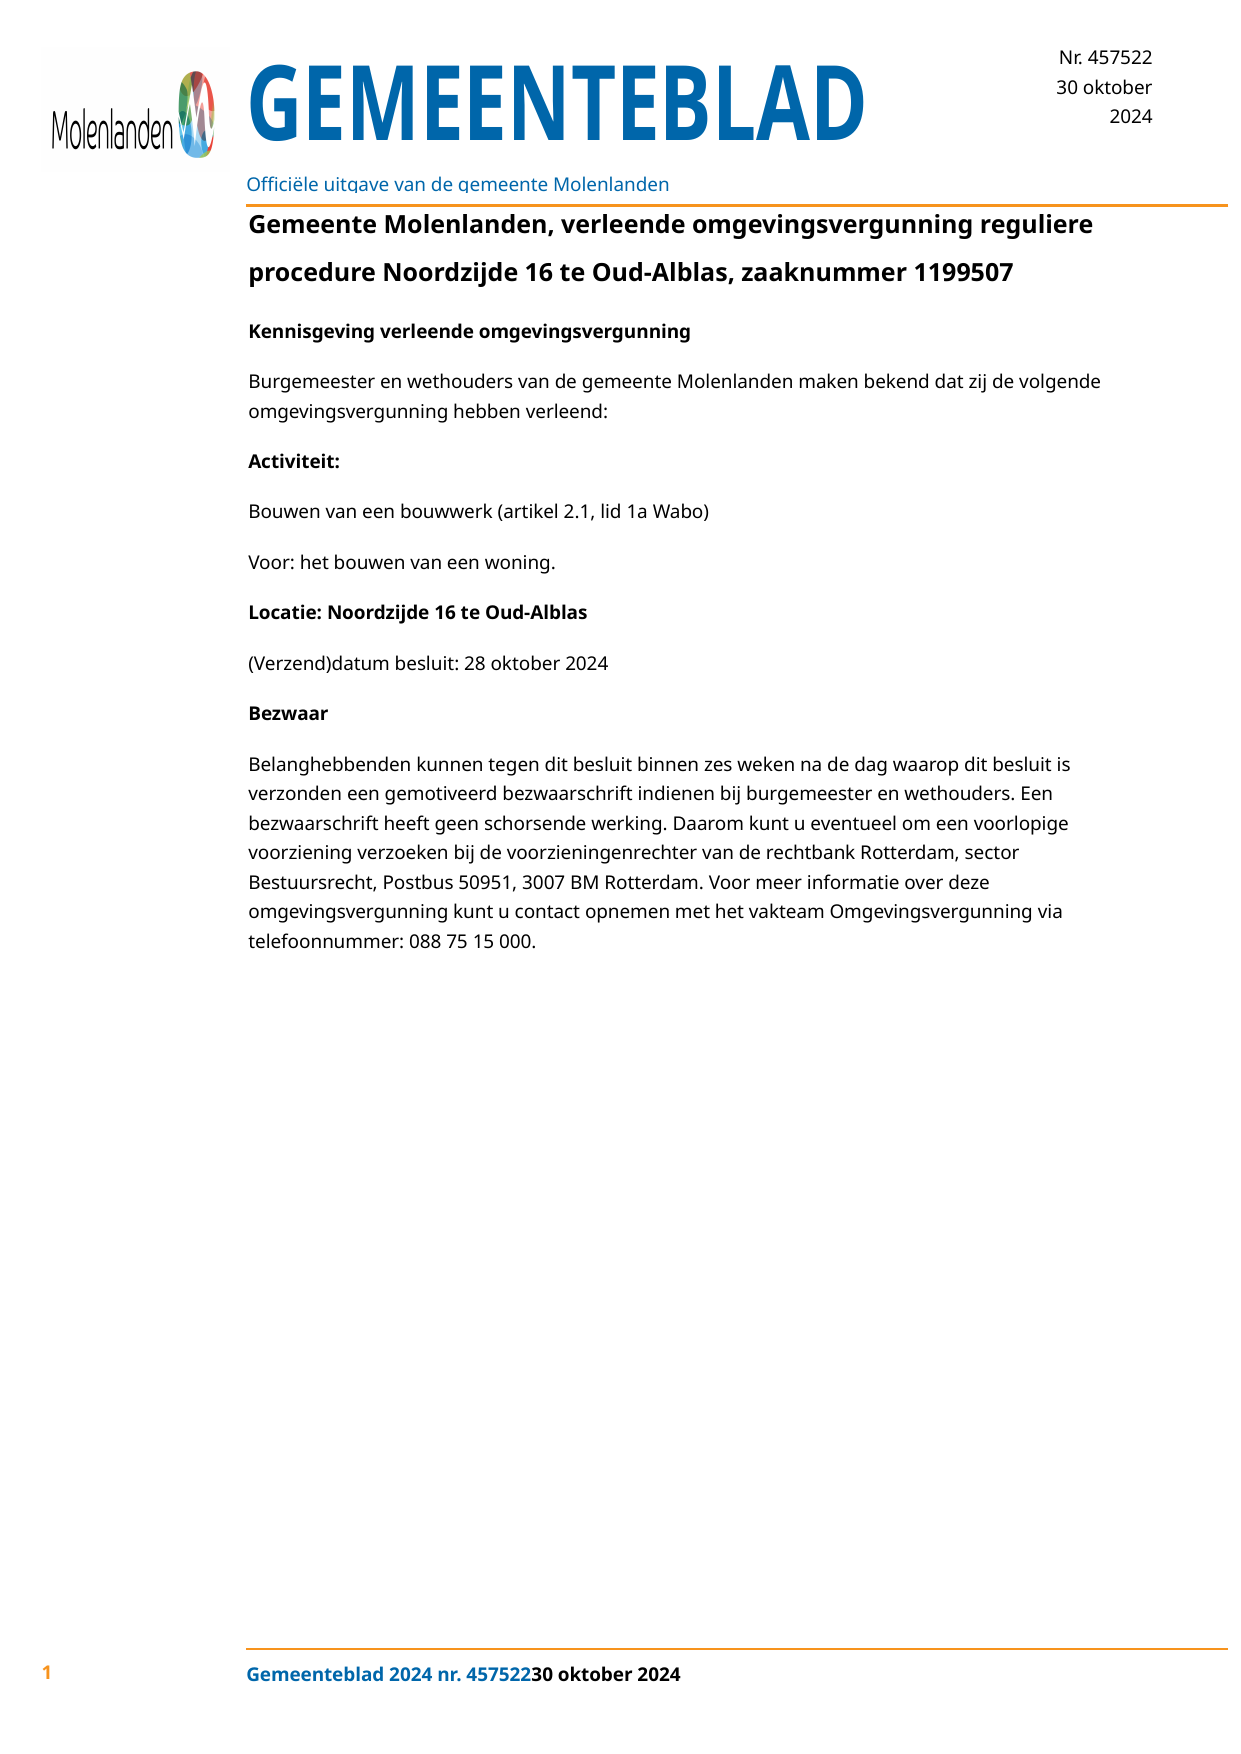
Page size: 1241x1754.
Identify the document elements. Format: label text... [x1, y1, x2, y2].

picture [41, 47, 231, 172]
text Belanghebbenden kunnen tegen dit besluit binnen zes weken na de dag waarop dit besluit is verzonden een gemotiveerd bezwaarschrift indienen bij burgemeester en wethouders. Een bezwaarschrift heeft geen schorsende werking. Daarom kunt u eventueel om een voorlopige voorziening verzoeken bij de voorzieningenrechter van de rechtbank Rotterdam, sector Bestuursrecht, Postbus 50951, 3007 BM Rotterdam. Voor meer informatie over deze omgevingsvergunning kunt u contact opnemen met het vakteam Omgevingsvergunning via telefoonnummer: 088 75 15 000. [248, 751, 1152, 954]
text (Verzend)datum besluit: 28 oktober 2024 [248, 650, 1152, 676]
text Voor: het bouwen van een woning. [248, 549, 1152, 575]
text Bouwen van een bouwwerk (artikel 2.1, lid 1a Wabo) [248, 499, 1152, 524]
text Bezwaar [248, 700, 1152, 726]
text Locatie: Noordzijde 16 te Oud-Alblas [248, 599, 1152, 625]
text Kennisgeving verleende omgevingsvergunning [248, 318, 1152, 344]
text Activiteit: [248, 448, 1152, 474]
text Gemeente Molenlanden, verleende omgevingsvergunning reguliere procedure Noordzijde 16 te Oud-Alblas, zaaknummer 1199507 [248, 207, 1152, 288]
text Burgemeester en wethouders van de gemeente Molenlanden maken bekend dat zij de volgende omgevingsvergunning hebben verleend: [248, 368, 1152, 424]
